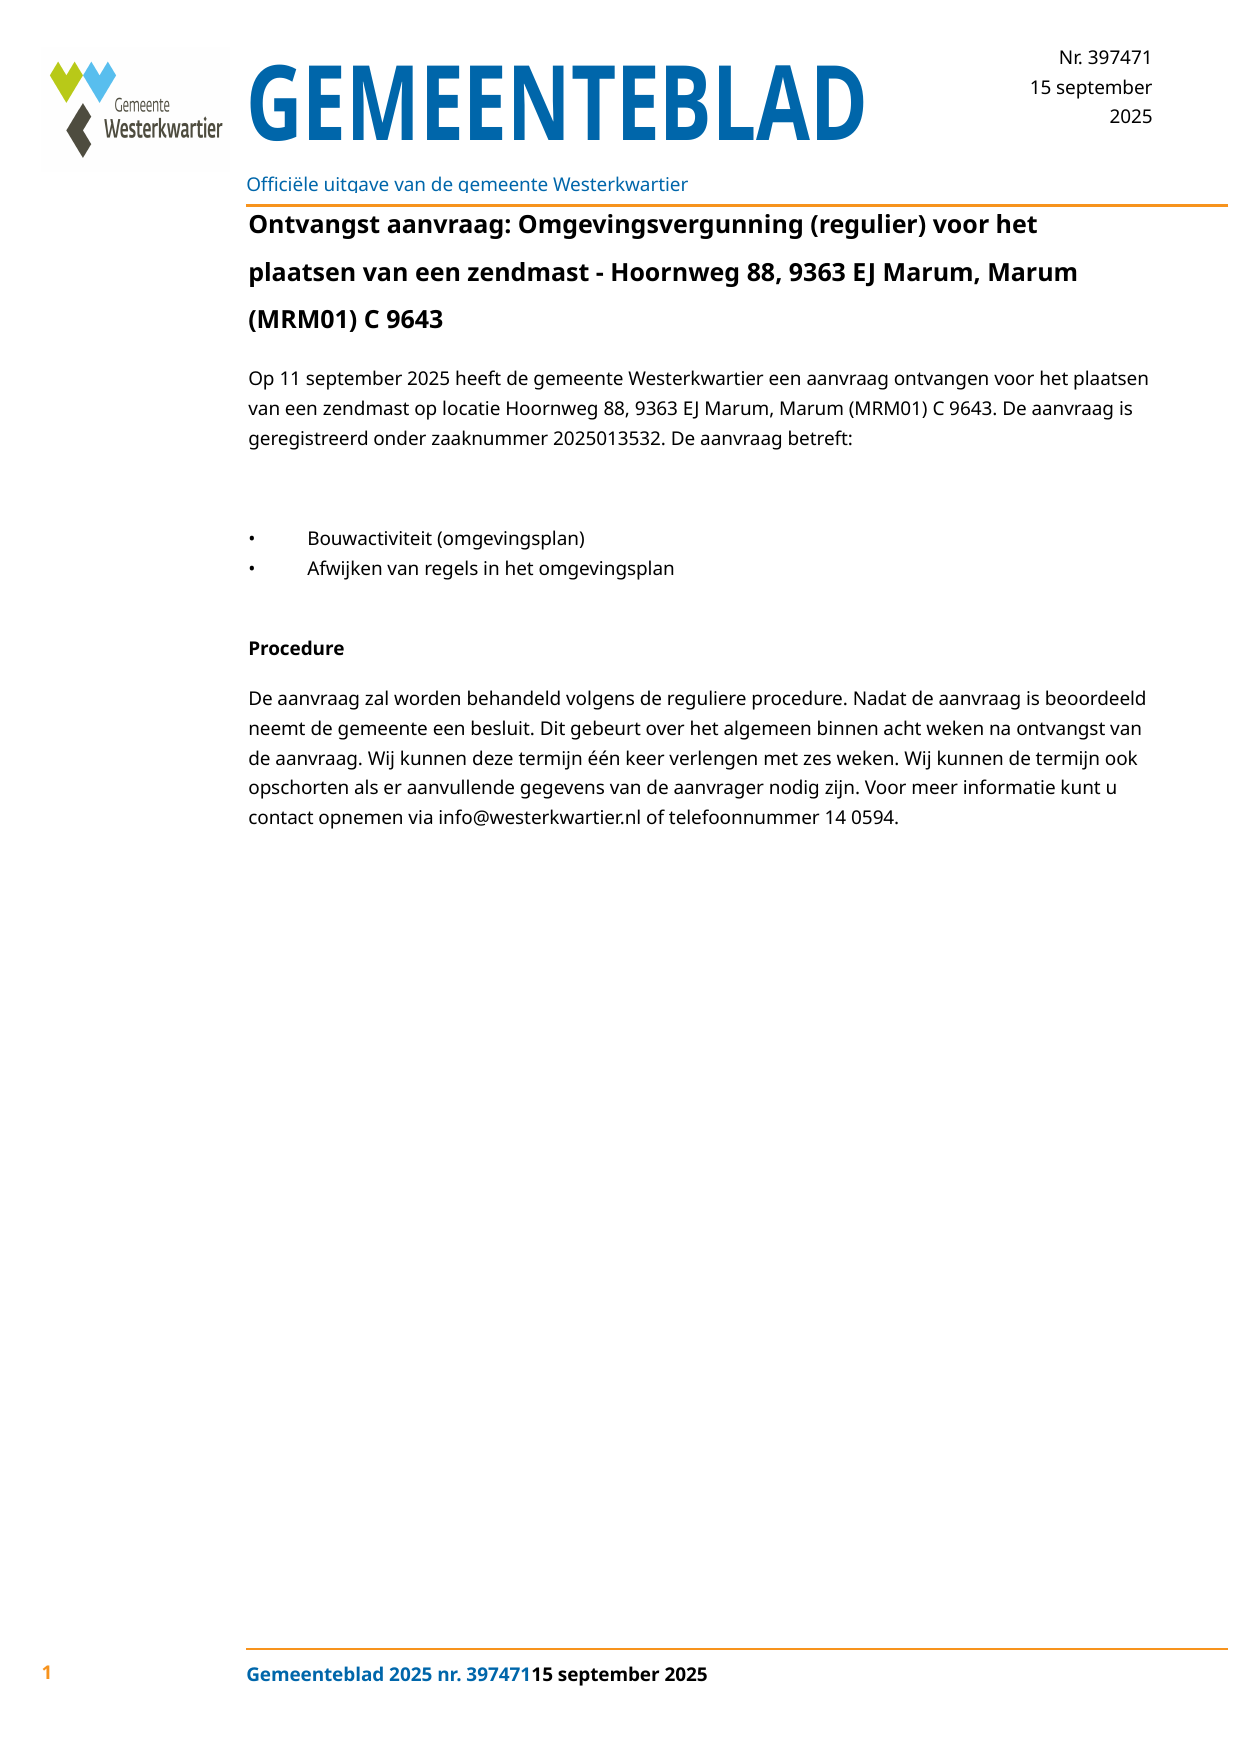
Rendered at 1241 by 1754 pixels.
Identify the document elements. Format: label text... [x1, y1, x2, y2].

text Op 11 september 2025 heeft de gemeente Westerkwartier een aanvraag ontvangen voor het plaatsen van een zendmast op locatie Hoornweg 88, 9363 EJ Marum, Marum (MRM01) C 9643. De aanvraag is geregistreerd onder zaaknummer 2025013532. De aanvraag betreft: [248, 366, 1152, 450]
text De aanvraag zal worden behandeld volgens de reguliere procedure. Nadat de aanvraag is beoordeeld neemt de gemeente een besluit. Dit gebeurt over het algemeen binnen acht weken na ontvangst van de aanvraag. Wij kunnen deze termijn één keer verlengen met zes weken. Wij kunnen de termijn ook opschorten als er aanvullende gegevens van de aanvrager nodig zijn. Voor meer informatie kunt u contact opnemen via info@westerkwartier.nl of telefoonnummer 14 0594. [248, 686, 1152, 829]
list Afwijken van regels in het omgevingsplan [248, 555, 1152, 581]
list Bouwactiviteit (omgevingsplan) [248, 526, 1152, 551]
picture [41, 47, 231, 172]
text Ontvangst aanvraag: Omgevingsvergunning (regulier) voor het plaatsen van een zendmast - Hoornweg 88, 9363 EJ Marum, Marum (MRM01) C 9643 [248, 207, 1152, 336]
text Procedure [248, 635, 1152, 661]
